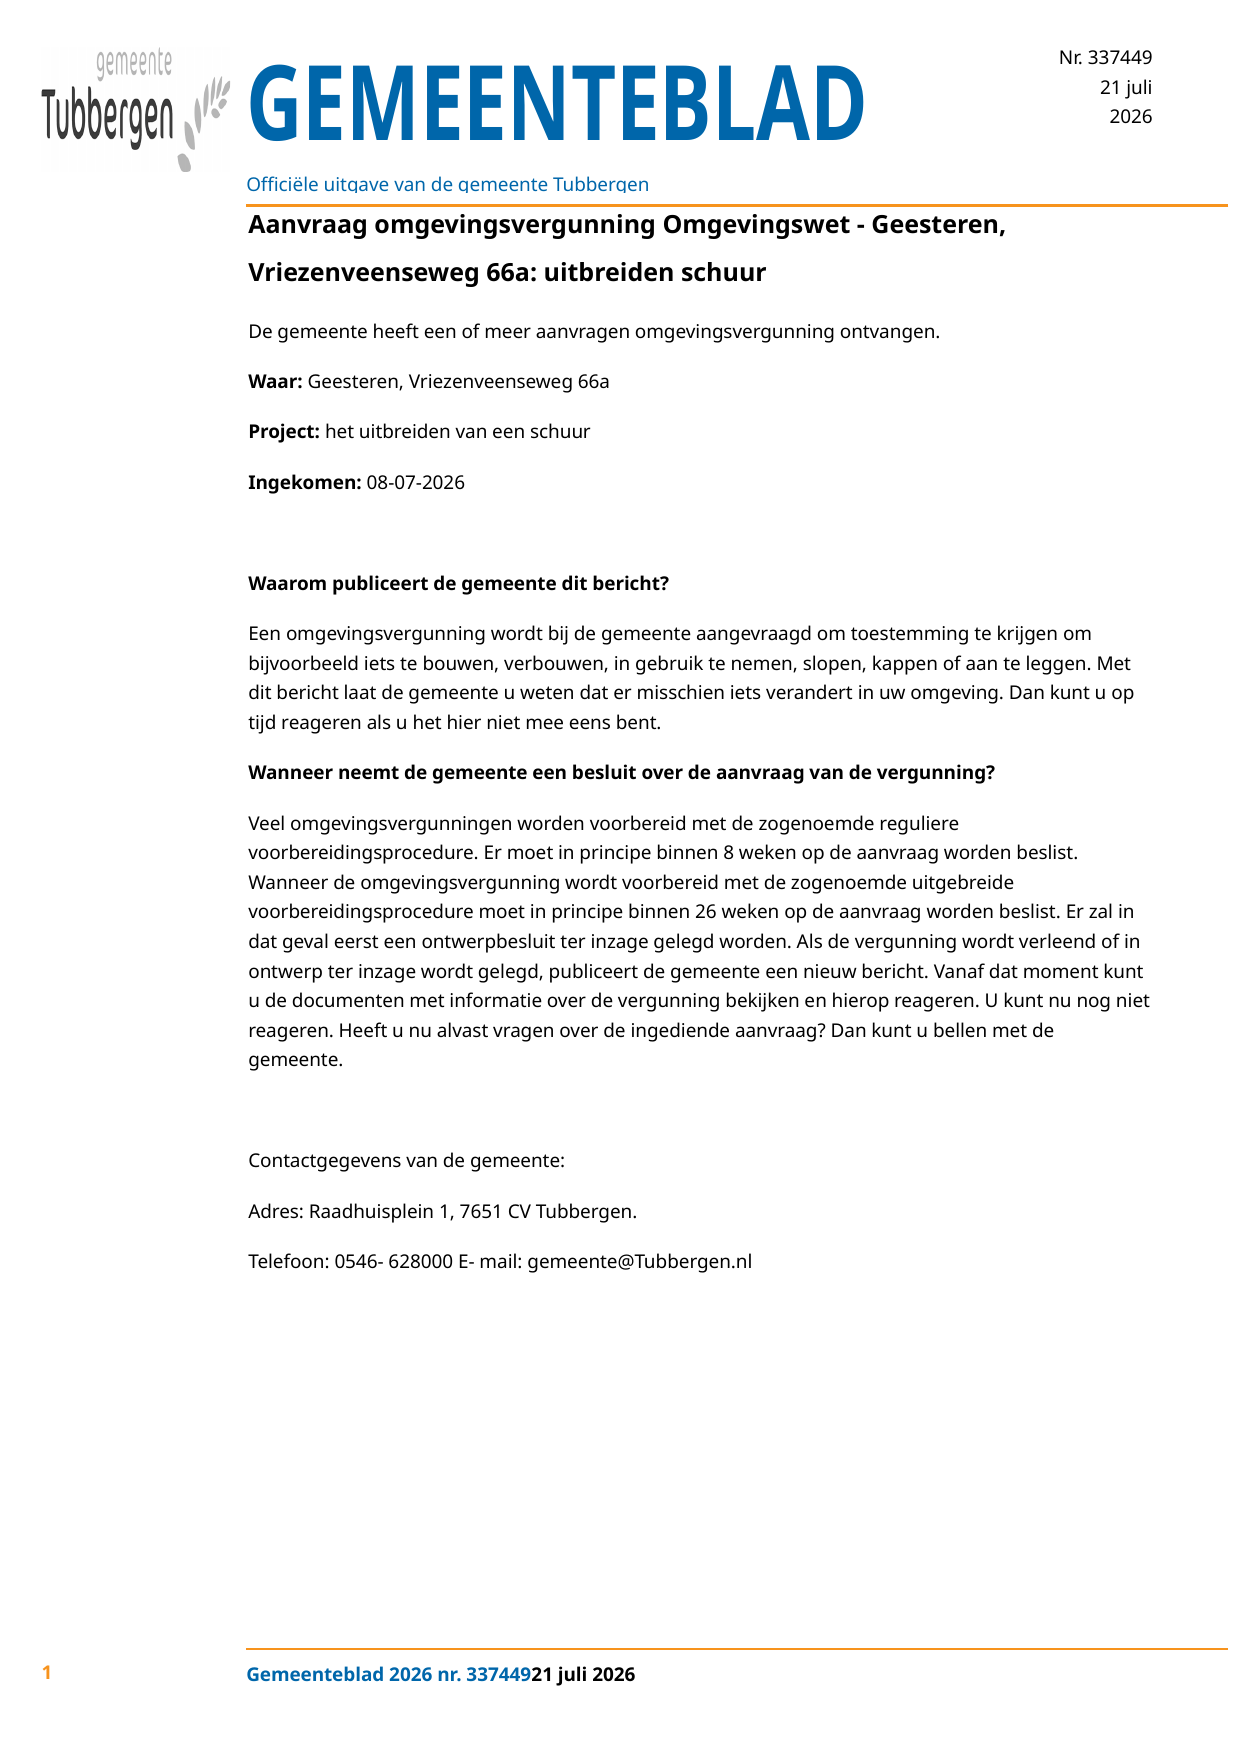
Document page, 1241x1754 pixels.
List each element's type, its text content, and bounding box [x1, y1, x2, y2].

text Wanneer neemt de gemeente een besluit over de aanvraag van de vergunning? [248, 759, 1152, 785]
text Contactgegevens van de gemeente: [248, 1147, 1152, 1173]
text Waarom publiceert de gemeente dit bericht? [248, 570, 1152, 596]
text Project: het uitbreiden van een schuur [248, 419, 1152, 444]
text Adres: Raadhuisplein 1, 7651 CV Tubbergen. [248, 1198, 1152, 1224]
text Telefoon: 0546- 628000 E- mail: gemeente@Tubbergen.nl [248, 1248, 1152, 1274]
text Aanvraag omgevingsvergunning Omgevingswet - Geesteren, Vriezenveenseweg 66a: uitbreiden schuur [248, 207, 1152, 288]
text De gemeente heeft een of meer aanvragen omgevingsvergunning ontvangen. [248, 318, 1152, 344]
text Waar: Geesteren, Vriezenveenseweg 66a [248, 368, 1152, 394]
text Ingekomen: 08-07-2026 [248, 469, 1152, 495]
picture [41, 47, 231, 172]
text Een omgevingsvergunning wordt bij de gemeente aangevraagd om toestemming te krijgen om bijvoorbeeld iets te bouwen, verbouwen, in gebruik te nemen, slopen, kappen of aan te leggen. Met dit bericht laat de gemeente u weten dat er misschien iets verandert in uw omgeving. Dan kunt u op tijd reageren als u het hier niet mee eens bent. [248, 620, 1152, 735]
text Veel omgevingsvergunningen worden voorbereid met de zogenoemde reguliere voorbereidingsprocedure. Er moet in principe binnen 8 weken op de aanvraag worden beslist. Wanneer de omgevingsvergunning wordt voorbereid met de zogenoemde uitgebreide voorbereidingsprocedure moet in principe binnen 26 weken op de aanvraag worden beslist. Er zal in dat geval eerst een ontwerpbesluit ter inzage gelegd worden. Als de vergunning wordt verleend of in ontwerp ter inzage wordt gelegd, publiceert de gemeente een nieuw bericht. Vanaf dat moment kunt u de documenten met informatie over de vergunning bekijken en hierop reageren. U kunt nu nog niet reageren. Heeft u nu alvast vragen over de ingediende aanvraag? Dan kunt u bellen met de gemeente. [248, 810, 1152, 1072]
